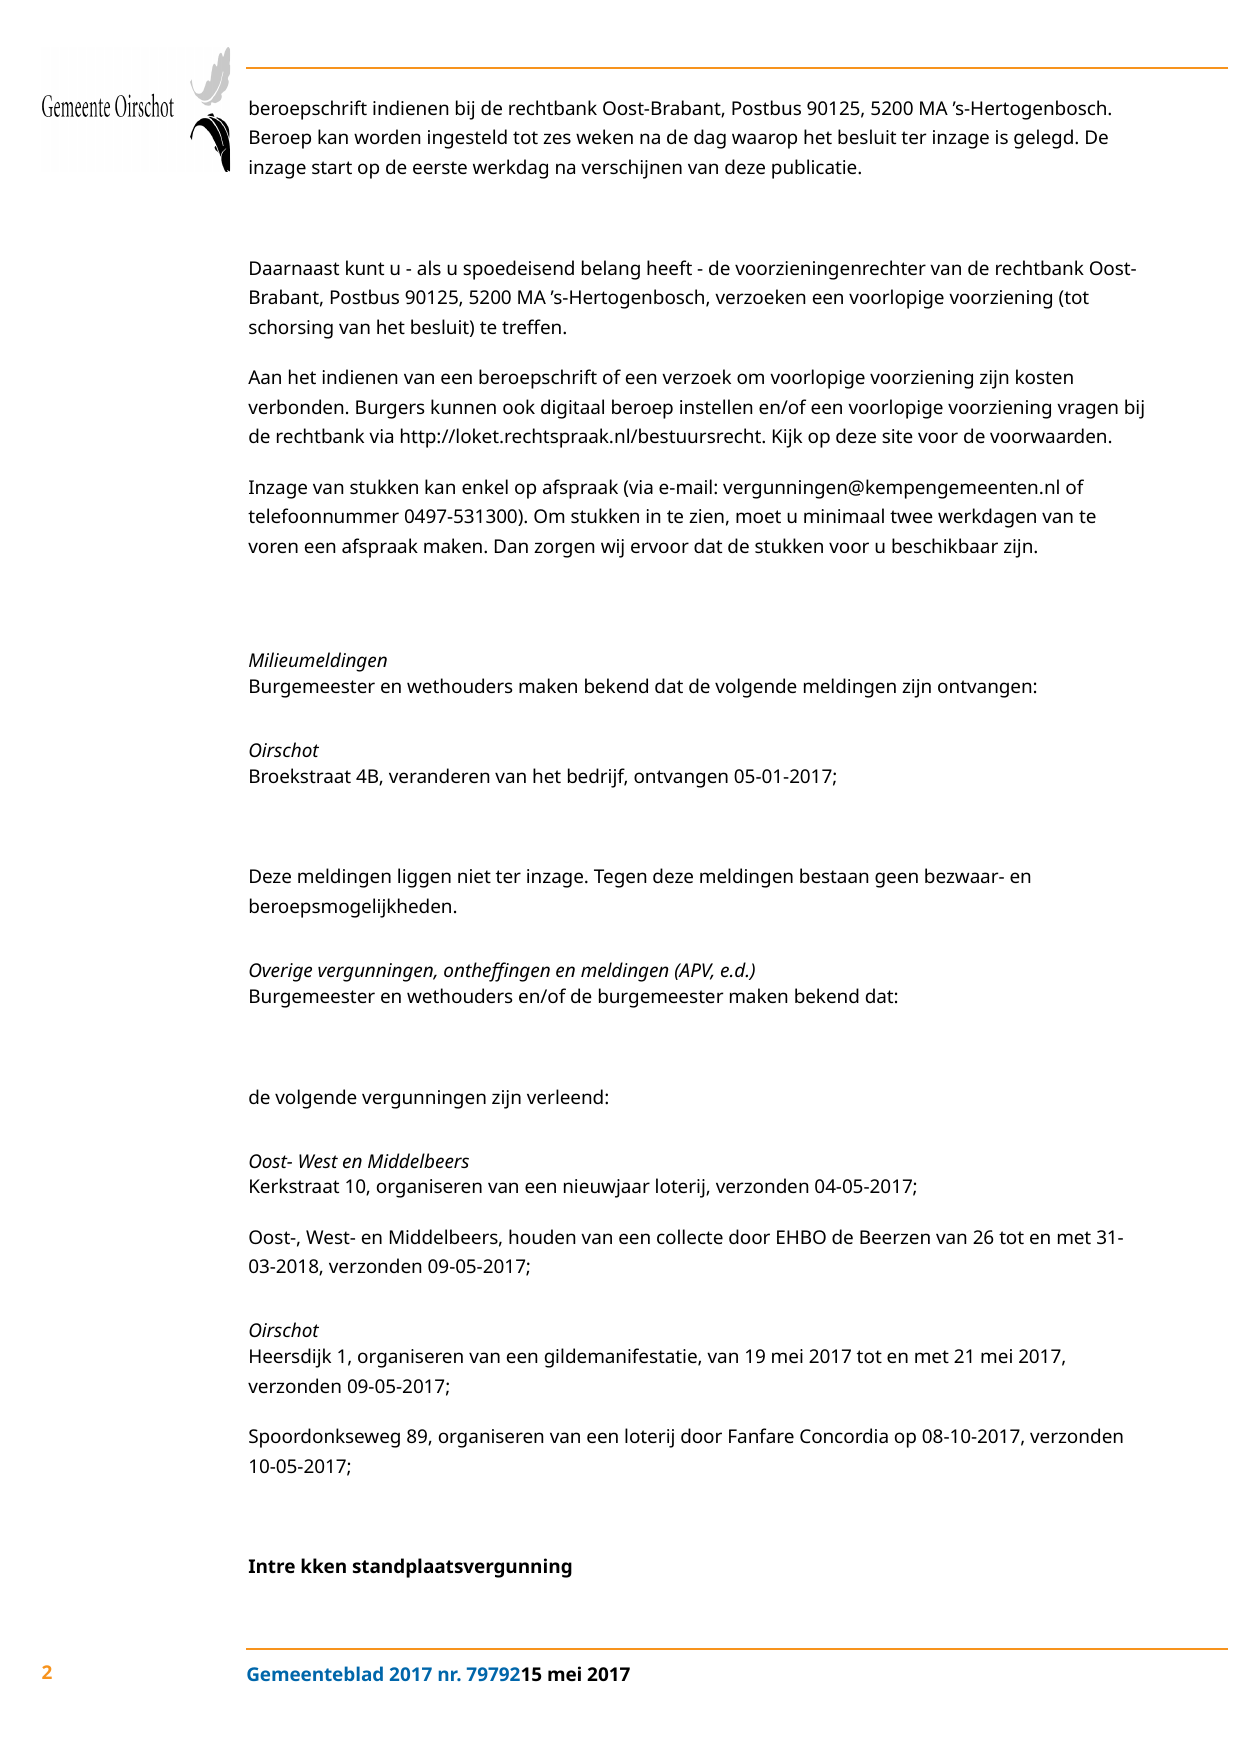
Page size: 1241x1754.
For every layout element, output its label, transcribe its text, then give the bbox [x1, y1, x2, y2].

text Heersdijk 1, organiseren van een gildemanifestatie, van 19 mei 2017 tot en met 21 mei 2017, verzonden 09-05-2017; [248, 1343, 1152, 1398]
text Kerkstraat 10, organiseren van een nieuwjaar loterij, verzonden 04-05-2017; [248, 1173, 1152, 1199]
text Oirschot [248, 737, 1152, 763]
text Oirschot [248, 1317, 1152, 1343]
picture [41, 47, 231, 172]
text Broekstraat 4B, veranderen van het bedrijf, ontvangen 05-01-2017; [248, 763, 1152, 789]
text Inzage van stukken kan enkel op afspraak (via e-mail: vergunningen@kempengemeenten.nl of telefoonnummer 0497-531300). Om stukken in te zien, moet u minimaal twee werkdagen van te voren een afspraak maken. Dan zorgen wij ervoor dat de stukken voor u beschikbaar zijn. [248, 474, 1152, 559]
text Burgemeester en wethouders maken bekend dat de volgende meldingen zijn ontvangen: [248, 673, 1152, 699]
text Aan het indienen van een beroepschrift of een verzoek om voorlopige voorziening zijn kosten verbonden. Burgers kunnen ook digitaal beroep instellen en/of een voorlopige voorziening vragen bij de rechtbank via http://loket.rechtspraak.nl/bestuursrecht. Kijk op deze site voor de voorwaarden. [248, 364, 1152, 449]
text Milieumeldingen [248, 647, 1152, 673]
text Overige vergunningen, ontheffingen en meldingen (APV, e.d.) [248, 957, 1152, 983]
text Spoordonkseweg 89, organiseren van een loterij door Fanfare Concordia op 08-10-2017, verzonden 10-05-2017; [248, 1423, 1152, 1478]
text de volgende vergunningen zijn verleend: [248, 1084, 1152, 1109]
text Intre kken standplaatsvergunning [248, 1554, 1152, 1579]
text Oost- West en Middelbeers [248, 1148, 1152, 1173]
text Daarnaast kunt u - als u spoedeisend belang heeft - de voorzieningenrechter van de rechtbank Oost-Brabant, Postbus 90125, 5200 MA ’s-Hertogenbosch, verzoeken een voorlopige voorziening (tot schorsing van het besluit) te treffen. [248, 255, 1152, 340]
text Burgemeester en wethouders en/of de burgemeester maken bekend dat: [248, 983, 1152, 1009]
text beroepschrift indienen bij de rechtbank Oost-Brabant, Postbus 90125, 5200 MA ’s-Hertogenbosch. Beroep kan worden ingesteld tot zes weken na de dag waarop het besluit ter inzage is gelegd. De inzage start op de eerste werkdag na verschijnen van deze publicatie. [248, 95, 1152, 180]
text Deze meldingen liggen niet ter inzage. Tegen deze meldingen bestaan geen bezwaar- en beroepsmogelijkheden. [248, 864, 1152, 919]
text Oost-, West- en Middelbeers, houden van een collecte door EHBO de Beerzen van 26 tot en met 31-03-2018, verzonden 09-05-2017; [248, 1224, 1152, 1279]
